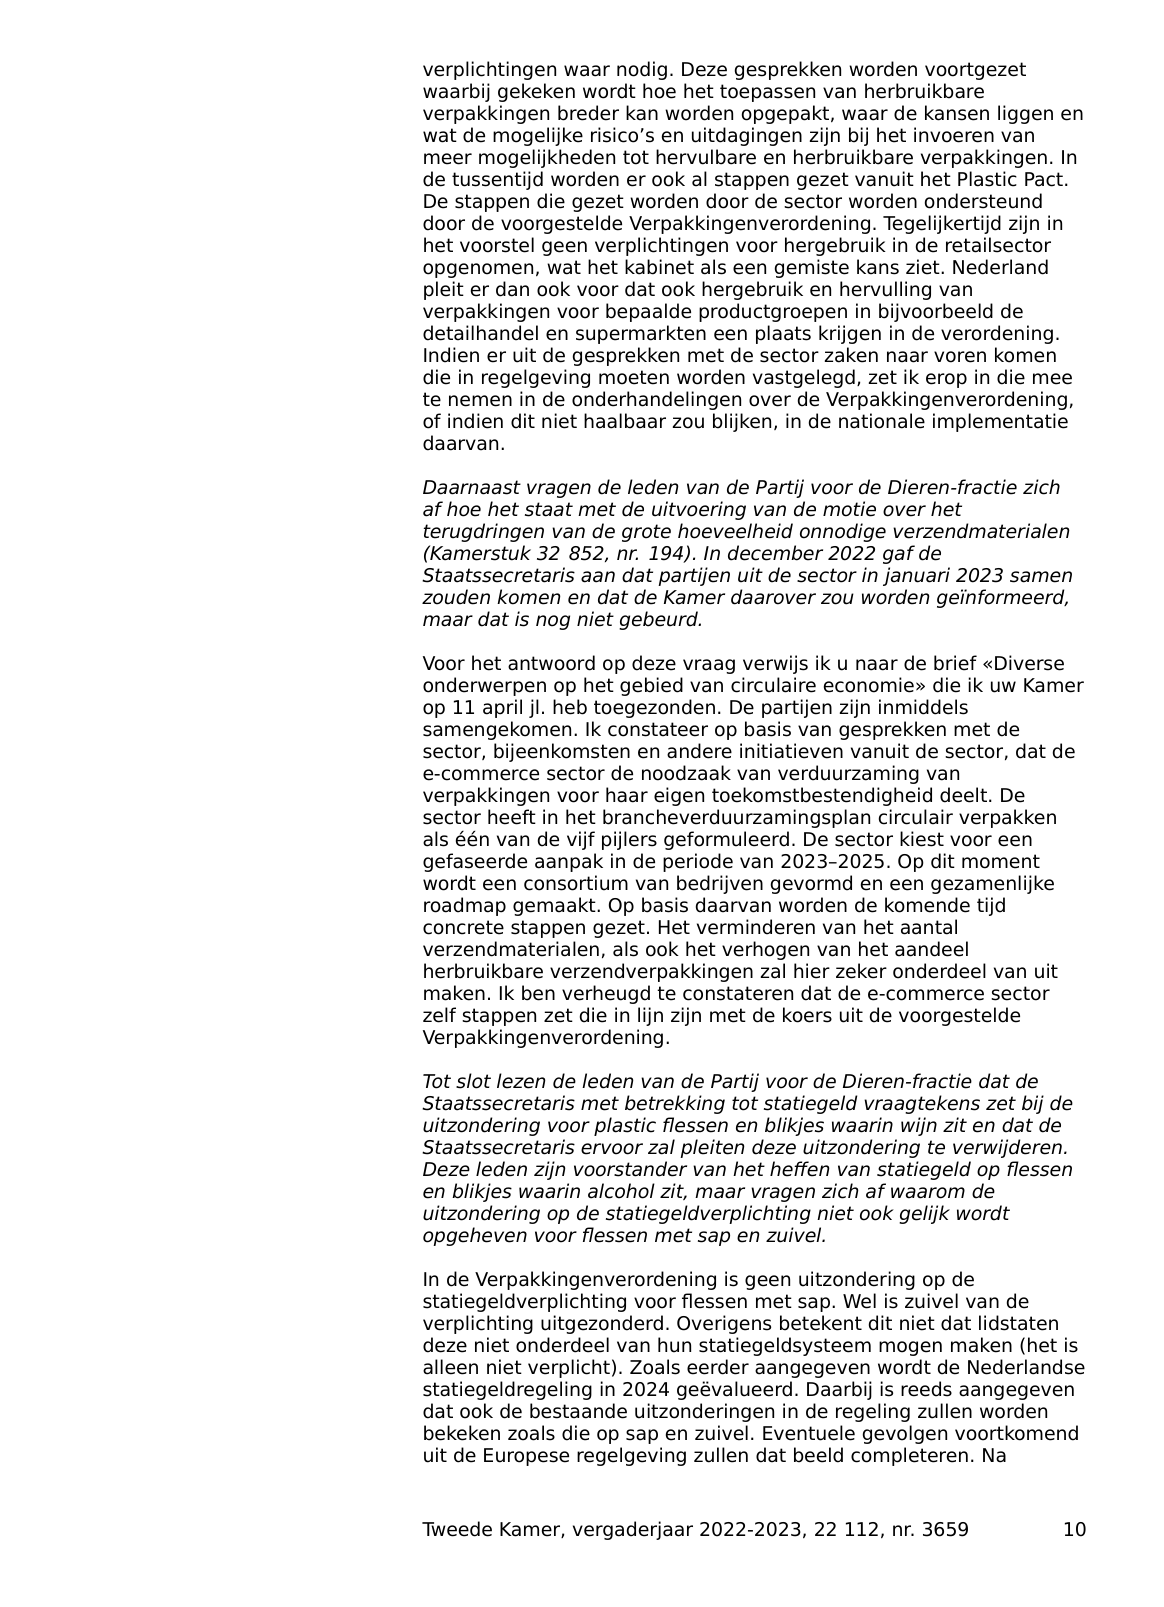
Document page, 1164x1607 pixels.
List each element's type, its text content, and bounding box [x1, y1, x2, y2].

text Daarnaast vragen de leden van de Partij voor de Dieren-fractie zich af hoe het staat met de uitvoering van de motie over het terugdringen van de grote hoeveelheid onnodige verzendmaterialen (Kamerstuk 32 852, nr. 194). In december 2022 gaf de Staatssecretaris aan dat partijen uit de sector in januari 2023 samen zouden komen en dat de Kamer daarover zou worden geïnformeerd, maar dat is nog niet gebeurd. [422, 477, 1087, 631]
text In de Verpakkingenverordening is geen uitzondering op de statiegeldverplichting voor flessen met sap. Wel is zuivel van de verplichting uitgezonderd. Overigens betekent dit niet dat lidstaten deze niet onderdeel van hun statiegeldsysteem mogen maken (het is alleen niet verplicht). Zoals eerder aangegeven wordt de Nederlandse statiegeldregeling in 2024 geëvalueerd. Daarbij is reeds aangegeven dat ook de bestaande uitzonderingen in de regeling zullen worden bekeken zoals die op sap en zuivel. Eventuele gevolgen voortkomend uit de Europese regelgeving zullen dat beeld completeren. Na [422, 1269, 1087, 1467]
text Voor het antwoord op deze vraag verwijs ik u naar de brief «Diverse onderwerpen op het gebied van circulaire economie» die ik uw Kamer op 11 april jl. heb toegezonden. De partijen zijn inmiddels samengekomen. Ik constateer op basis van gesprekken met de sector, bijeenkomsten en andere initiatieven vanuit de sector, dat de e-commerce sector de noodzaak van verduurzaming van verpakkingen voor haar eigen toekomstbestendigheid deelt. De sector heeft in het brancheverduurzamingsplan circulair verpakken als één van de vijf pijlers geformuleerd. De sector kiest voor een gefaseerde aanpak in de periode van 2023–2025. Op dit moment wordt een consortium van bedrijven gevormd en een gezamenlijke roadmap gemaakt. Op basis daarvan worden de komende tijd concrete stappen gezet. Het verminderen van het aantal verzendmaterialen, als ook het verhogen van het aandeel herbruikbare verzendverpakkingen zal hier zeker onderdeel van uit maken. Ik ben verheugd te constateren dat de e-commerce sector zelf stappen zet die in lijn zijn met de koers uit de voorgestelde Verpakkingenverordening. [422, 653, 1087, 1048]
text verplichtingen waar nodig. Deze gesprekken worden voortgezet waarbij gekeken wordt hoe het toepassen van herbruikbare verpakkingen breder kan worden opgepakt, waar de kansen liggen en wat de mogelijke risico’s en uitdagingen zijn bij het invoeren van meer mogelijkheden tot hervulbare en herbruikbare verpakkingen. In de tussentijd worden er ook al stappen gezet vanuit het Plastic Pact. De stappen die gezet worden door de sector worden ondersteund door de voorgestelde Verpakkingenverordening. Tegelijkertijd zijn in het voorstel geen verplichtingen voor hergebruik in de retailsector opgenomen, wat het kabinet als een gemiste kans ziet. Nederland pleit er dan ook voor dat ook hergebruik en hervulling van verpakkingen voor bepaalde productgroepen in bijvoorbeeld de detailhandel en supermarkten een plaats krijgen in de verordening. Indien er uit de gesprekken met de sector zaken naar voren komen die in regelgeving moeten worden vastgelegd, zet ik erop in die mee te nemen in de onderhandelingen over de Verpakkingenverordening, of indien dit niet haalbaar zou blijken, in de nationale implementatie daarvan. [422, 59, 1087, 455]
text Tot slot lezen de leden van de Partij voor de Dieren-fractie dat de Staatssecretaris met betrekking tot statiegeld vraagtekens zet bij de uitzondering voor plastic flessen en blikjes waarin wijn zit en dat de Staatssecretaris ervoor zal pleiten deze uitzondering te verwijderen. Deze leden zijn voorstander van het heffen van statiegeld op flessen en blikjes waarin alcohol zit, maar vragen zich af waarom de uitzondering op de statiegeldverplichting niet ook gelijk wordt opgeheven voor flessen met sap en zuivel. [422, 1071, 1087, 1247]
